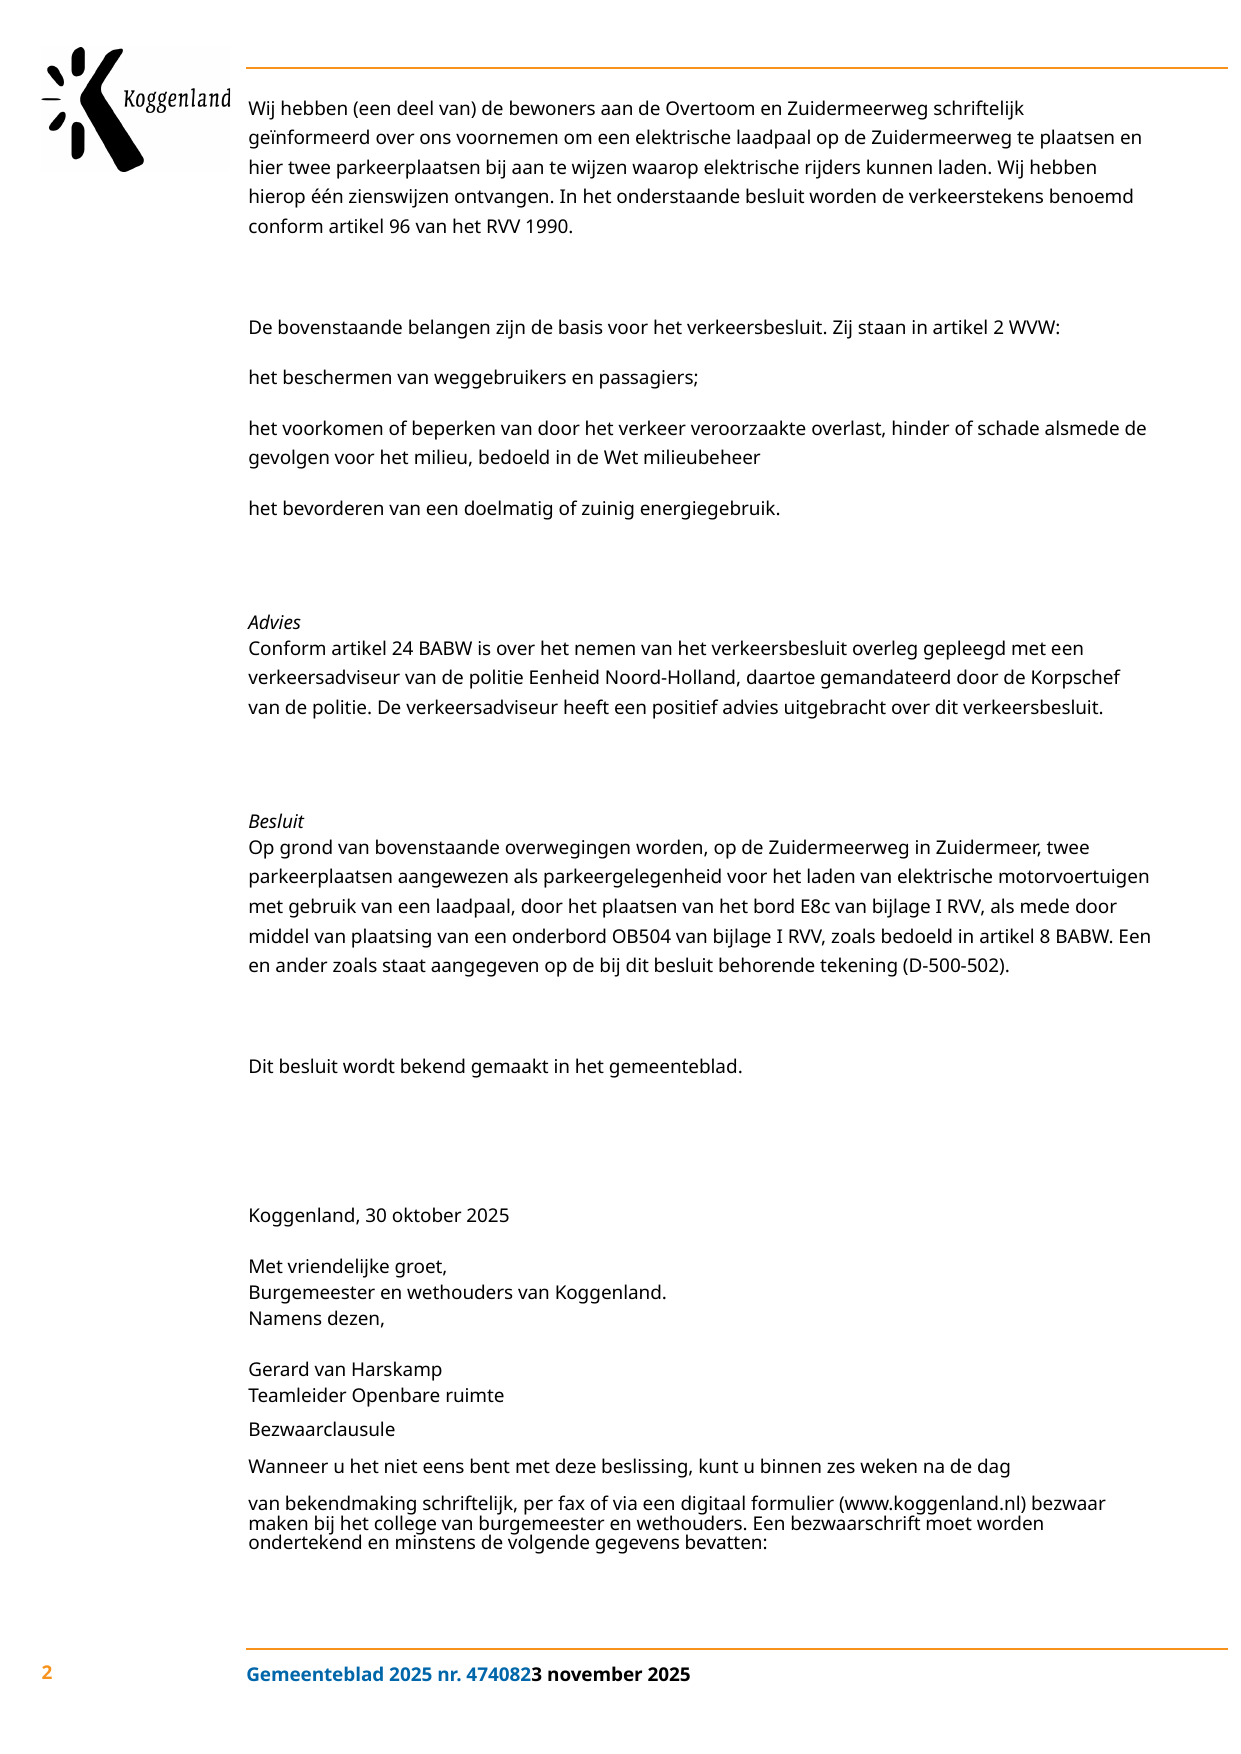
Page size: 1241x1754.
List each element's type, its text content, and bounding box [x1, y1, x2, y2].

text Advies [248, 609, 1152, 635]
text Burgemeester en wethouders van Koggenland. [248, 1279, 1152, 1305]
text Namens dezen, [248, 1305, 1152, 1331]
text Koggenland, 30 oktober 2025 [248, 1202, 1152, 1228]
text Wanneer u het niet eens bent met deze beslissing, kunt u binnen zes weken na de dag [248, 1458, 1152, 1478]
picture [41, 47, 231, 172]
text Op grond van bovenstaande overwegingen worden, op de Zuidermeerweg in Zuidermeer, twee parkeerplaatsen aangewezen als parkeergelegenheid voor het laden van elektrische motorvoertuigen met gebruik van een laadpaal, door het plaatsen van het bord E8c van bijlage I RVV, als mede door middel van plaatsing van een onderbord OB504 van bijlage I RVV, zoals bedoeld in artikel 8 BABW. Een en ander zoals staat aangegeven op de bij dit besluit behorende tekening (D-500-502). [248, 834, 1152, 978]
text van bekendmaking schriftelijk, per fax of via een digitaal formulier (www.koggenland.nl) bezwaar maken bij het college van burgemeester en wethouders. Een bezwaarschrift moet worden ondertekend en minstens de volgende gegevens bevatten: [248, 1495, 1152, 1553]
text Teamleider Openbare ruimte [248, 1382, 1152, 1408]
text Besluit [248, 808, 1152, 834]
text het beschermen van weggebruikers en passagiers; [248, 364, 1152, 390]
text het voorkomen of beperken van door het verkeer veroorzaakte overlast, hinder of schade alsmede de gevolgen voor het milieu, bedoeld in de Wet milieubeheer [248, 415, 1152, 470]
text Gerard van Harskamp [248, 1356, 1152, 1382]
text het bevorderen van een doelmatig of zuinig energiegebruik. [248, 495, 1152, 521]
text Conform artikel 24 BABW is over het nemen van het verkeersbesluit overleg gepleegd met een verkeersadviseur van de politie Eenheid Noord-Holland, daartoe gemandateerd door de Korpschef van de politie. De verkeersadviseur heeft een positief advies uitgebracht over dit verkeersbesluit. [248, 635, 1152, 720]
text Dit besluit wordt bekend gemaakt in het gemeenteblad. [248, 1053, 1152, 1079]
text Bezwaarclausule [248, 1421, 1152, 1441]
text Met vriendelijke groet, [248, 1253, 1152, 1279]
text De bovenstaande belangen zijn de basis voor het verkeersbesluit. Zij staan in artikel 2 WVW: [248, 314, 1152, 340]
text Wij hebben (een deel van) de bewoners aan de Overtoom en Zuidermeerweg schriftelijk geïnformeerd over ons voornemen om een elektrische laadpaal op de Zuidermeerweg te plaatsen en hier twee parkeerplaatsen bij aan te wijzen waarop elektrische rijders kunnen laden. Wij hebben hierop één zienswijzen ontvangen. In het onderstaande besluit worden de verkeerstekens benoemd conform artikel 96 van het RVV 1990. [248, 95, 1152, 239]
